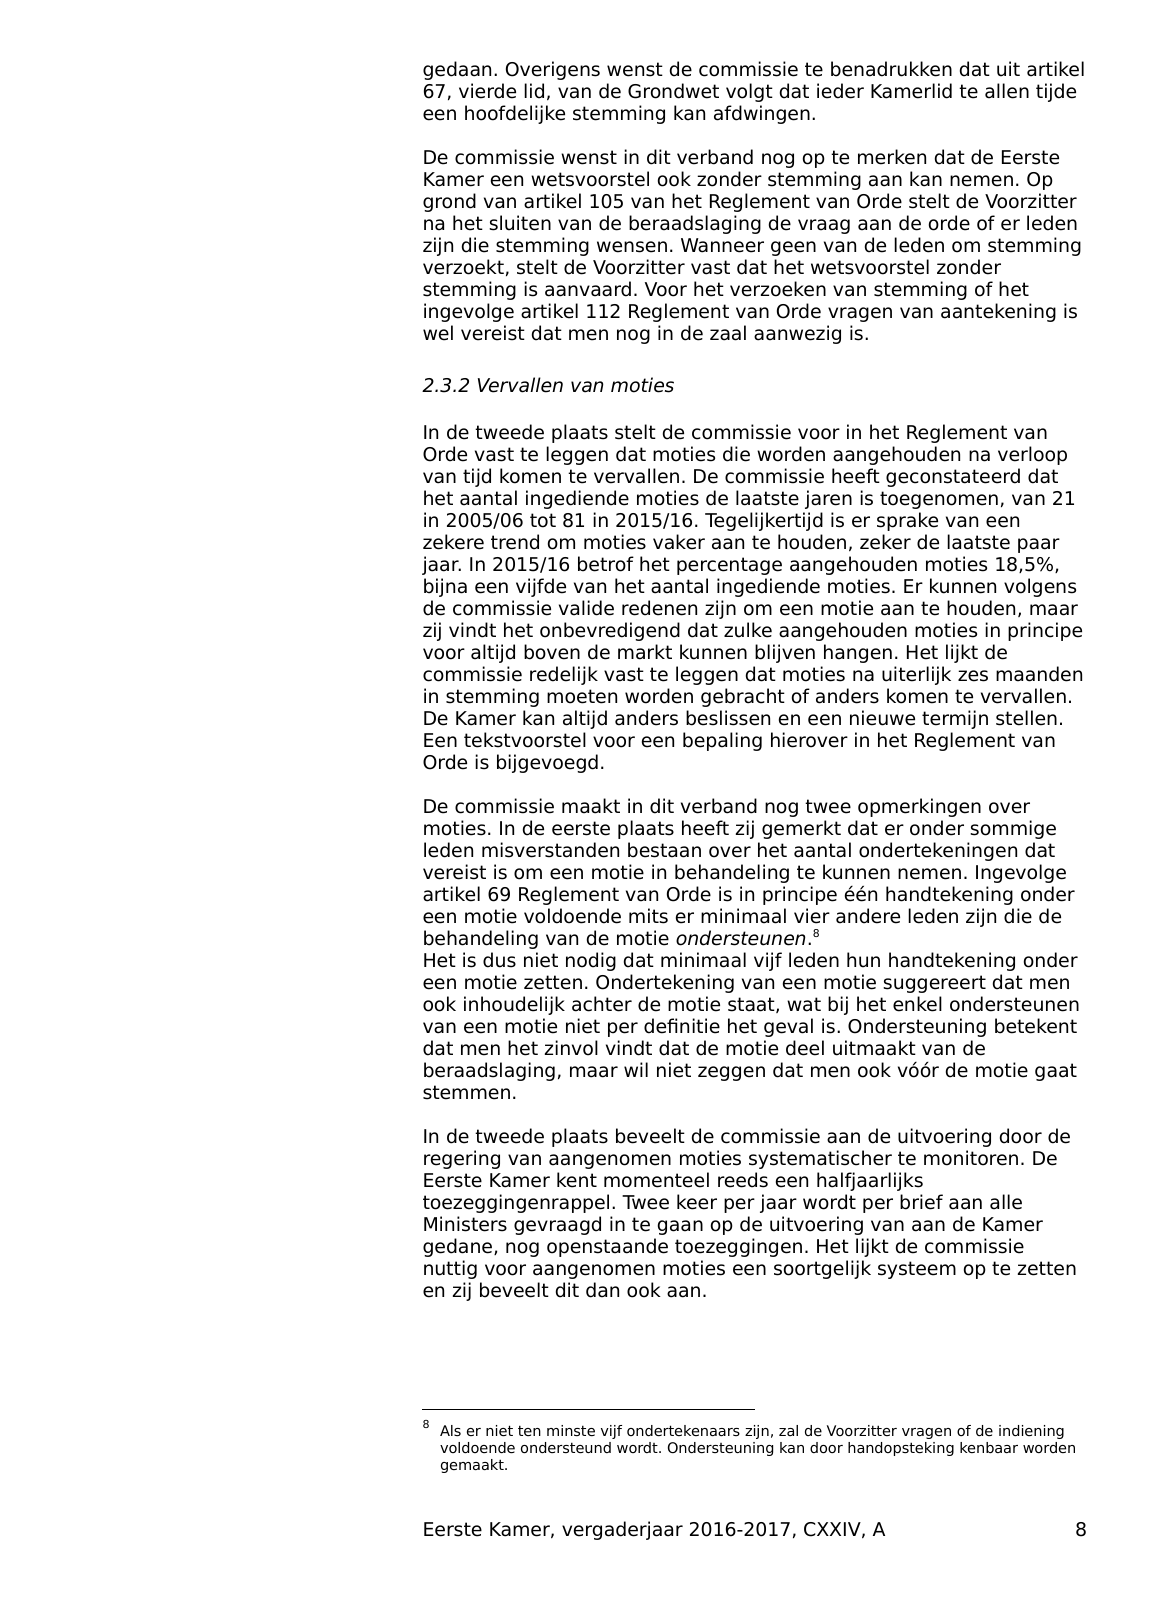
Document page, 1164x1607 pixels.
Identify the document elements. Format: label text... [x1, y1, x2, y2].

text Als er niet ten minste vijf ondertekenaars zijn, zal de Voorzitter vragen of de indiening voldoende ondersteund wordt. Ondersteuning kan door handopsteking kenbaar worden gemaakt. [422, 1418, 1087, 1474]
text In de tweede plaats stelt de commissie voor in het Reglement van Orde vast te leggen dat moties die worden aangehouden na verloop van tijd komen te vervallen. De commissie heeft geconstateerd dat het aantal ingediende moties de laatste jaren is toegenomen, van 21 in 2005/06 tot 81 in 2015/16. Tegelijkertijd is er sprake van een zekere trend om moties vaker aan te houden, zeker de laatste paar jaar. In 2015/16 betrof het percentage aangehouden moties 18,5%, bijna een vijfde van het aantal ingediende moties. Er kunnen volgens de commissie valide redenen zijn om een motie aan te houden, maar zij vindt het onbevredigend dat zulke aangehouden moties in principe voor altijd boven de markt kunnen blijven hangen. Het lijkt de commissie redelijk vast te leggen dat moties na uiterlijk zes maanden in stemming moeten worden gebracht of anders komen te vervallen. De Kamer kan altijd anders beslissen en een nieuwe termijn stellen. Een tekstvoorstel voor een bepaling hierover in het Reglement van Orde is bijgevoegd. [422, 422, 1087, 774]
text gedaan. Overigens wenst de commissie te benadrukken dat uit artikel 67, vierde lid, van de Grondwet volgt dat ieder Kamerlid te allen tijde een hoofdelijke stemming kan afdwingen. [422, 59, 1087, 125]
text De commissie maakt in dit verband nog twee opmerkingen over moties. In de eerste plaats heeft zij gemerkt dat er onder sommige leden misverstanden bestaan over het aantal ondertekeningen dat vereist is om een motie in behandeling te kunnen nemen. Ingevolge artikel 69 Reglement van Orde is in principe één handtekening onder een motie voldoende mits er minimaal vier andere leden zijn die de behandeling van de motie ondersteunen. [422, 796, 1087, 950]
text Het is dus niet nodig dat minimaal vijf leden hun handtekening onder een motie zetten. Ondertekening van een motie suggereert dat men ook inhoudelijk achter de motie staat, wat bij het enkel ondersteunen van een motie niet per definitie het geval is. Ondersteuning betekent dat men het zinvol vindt dat de motie deel uitmaakt van de beraadslaging, maar wil niet zeggen dat men ook vóór de motie gaat stemmen. [422, 950, 1087, 1103]
text De commissie wenst in dit verband nog op te merken dat de Eerste Kamer een wetsvoorstel ook zonder stemming aan kan nemen. Op grond van artikel 105 van het Reglement van Orde stelt de Voorzitter na het sluiten van de beraadslaging de vraag aan de orde of er leden zijn die stemming wensen. Wanneer geen van de leden om stemming verzoekt, stelt de Voorzitter vast dat het wetsvoorstel zonder stemming is aanvaard. Voor het verzoeken van stemming of het ingevolge artikel 112 Reglement van Orde vragen van aantekening is wel vereist dat men nog in de zaal aanwezig is. [422, 147, 1087, 345]
subtitle 2.3.2 Vervallen van moties [422, 375, 1087, 397]
text In de tweede plaats beveelt de commissie aan de uitvoering door de regering van aangenomen moties systematischer te monitoren. De Eerste Kamer kent momenteel reeds een halfjaarlijks toezeggingenrappel. Twee keer per jaar wordt per brief aan alle Ministers gevraagd in te gaan op de uitvoering van aan de Kamer gedane, nog openstaande toezeggingen. Het lijkt de commissie nuttig voor aangenomen moties een soortgelijk systeem op te zetten en zij beveelt dit dan ook aan. [422, 1126, 1087, 1302]
